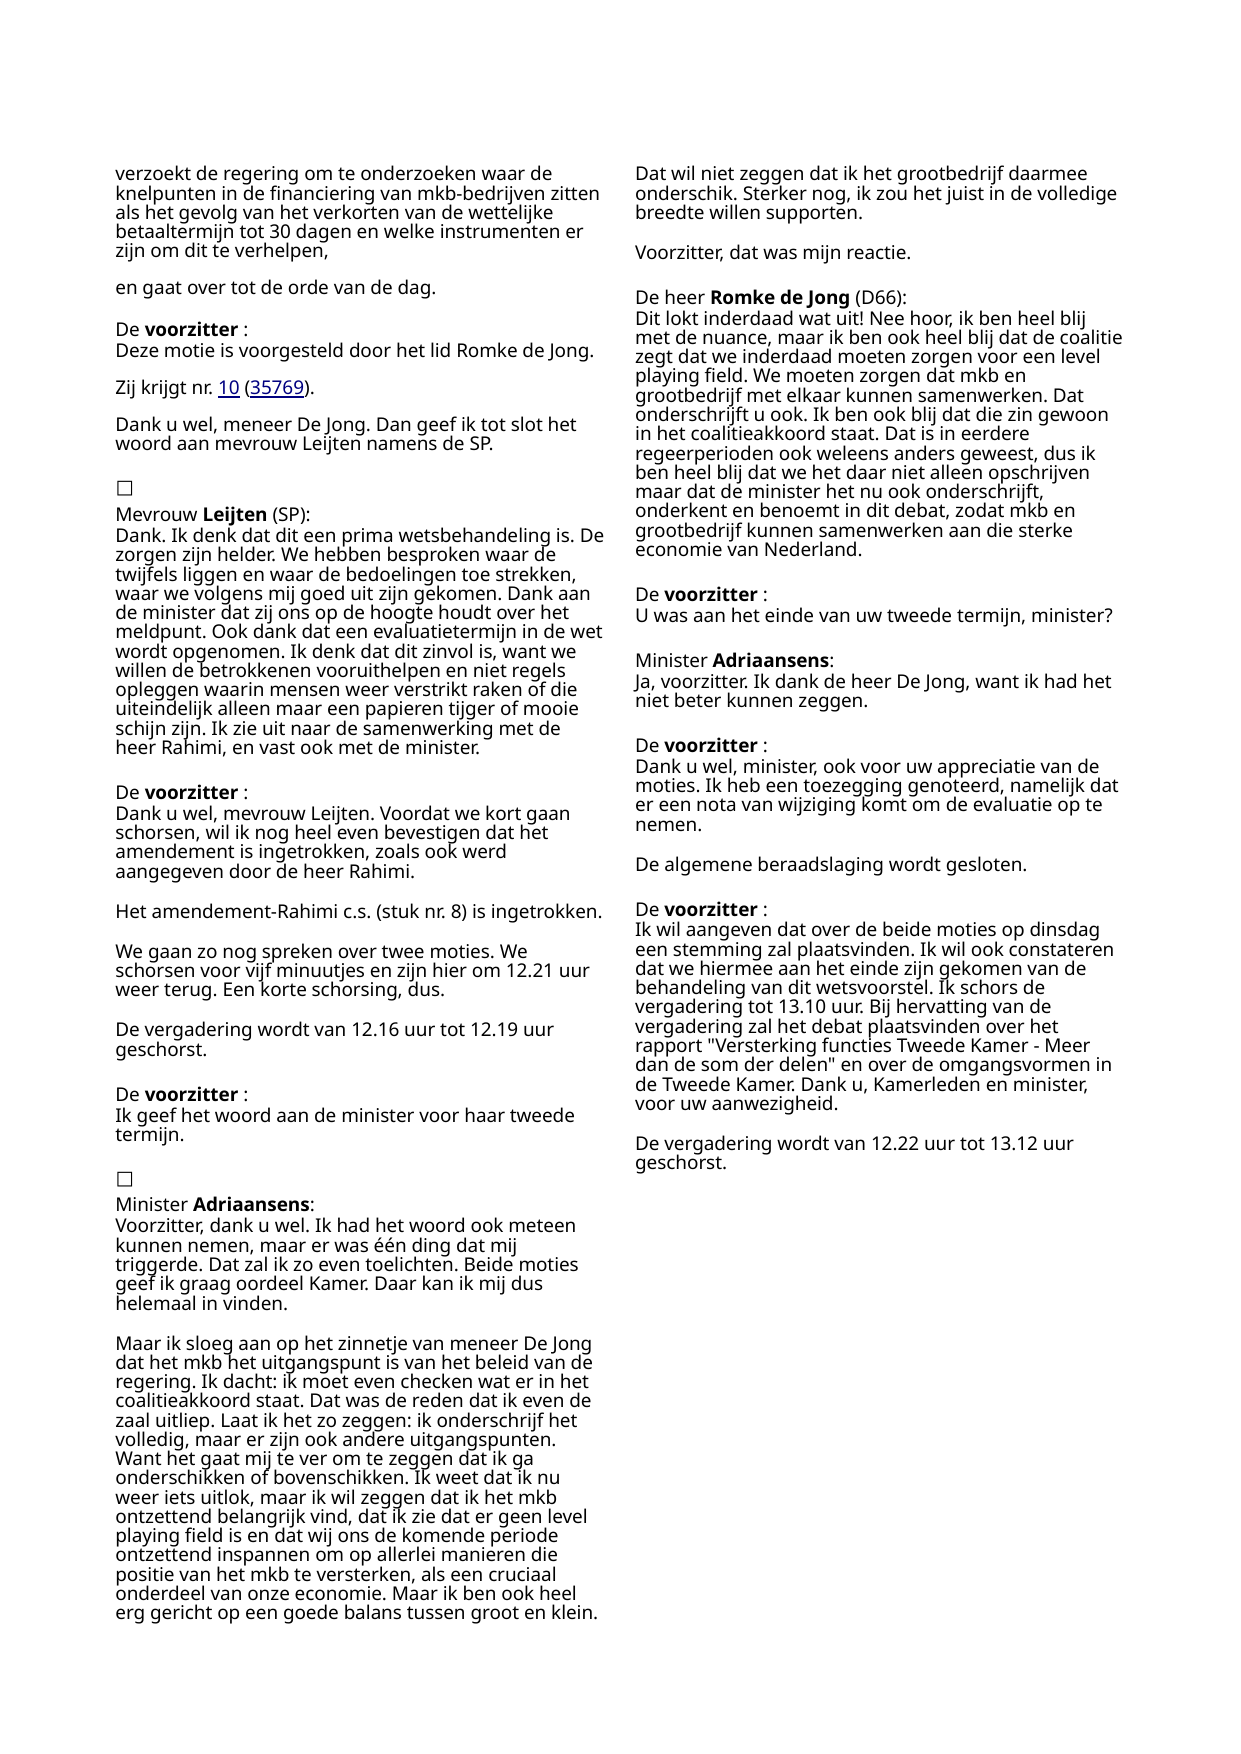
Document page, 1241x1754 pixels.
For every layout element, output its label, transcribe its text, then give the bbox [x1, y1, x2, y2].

text Dank. Ik denk dat dit een prima wetsbehandeling is. De zorgen zijn helder. We hebben besproken waar de twijfels liggen en waar de bedoelingen toe strekken, waar we volgens mij goed uit zijn gekomen. Dank aan de minister dat zij ons op de hoogte houdt over het meldpunt. Ook dank dat een evaluatietermijn in de wet wordt opgenomen. Ik denk dat dit zinvol is, want we willen de betrokkenen vooruithelpen en niet regels opleggen waarin mensen weer verstrikt raken of die uiteindelijk alleen maar een papieren tijger of mooie schijn zijn. Ik zie uit naar de samenwerking met de heer Rahimi, en vast ook met de minister. [115, 527, 605, 758]
text Voorzitter, dat was mijn reactie. [635, 244, 1125, 263]
text De vergadering wordt van 12.22 uur tot 13.12 uur geschorst. [635, 1135, 1125, 1173]
text verzoekt de regering om te onderzoeken waar de knelpunten in de financiering van mkb-bedrijven zitten als het gevolg van het verkorten van de wettelijke betaaltermijn tot 30 dagen en welke instrumenten er zijn om dit te verhelpen, [115, 165, 605, 262]
text Voorzitter, dank u wel. Ik had het woord ook meteen kunnen nemen, maar er was één ding dat mij triggerde. Dat zal ik zo even toelichten. Beide moties geef ik graag oordeel Kamer. Daar kan ik mij dus helemaal in vinden. [115, 1217, 605, 1314]
text De voorzitter : [635, 581, 1125, 607]
text Het amendement-Rahimi c.s. (stuk nr. 8) is ingetrokken. [115, 903, 605, 922]
text De voorzitter : [115, 1081, 605, 1107]
text Deze motie is voorgesteld door het lid Romke de Jong. [115, 342, 605, 361]
text De algemene beraadslaging wordt gesloten. [635, 856, 1125, 875]
text Maar ik sloeg aan op het zinnetje van meneer De Jong dat het mkb het uitgangspunt is van het beleid van de regering. Ik dacht: ik moet even checken wat er in het coalitieakkoord staat. Dat was de reden dat ik even de zaal uitliep. Laat ik het zo zeggen: ik onderschrijf het volledig, maar er zijn ook andere uitgangspunten. Want het gaat mij te ver om te zeggen dat ik ga onderschikken of bovenschikken. Ik weet dat ik nu weer iets uitlok, maar ik wil zeggen dat ik het mkb ontzettend belangrijk vind, dat ik zie dat er geen level playing field is en dat wij ons de komende periode ontzettend inspannen om op allerlei manieren die positie van het mkb te versterken, als een cruciaal onderdeel van onze economie. Maar ik ben ook heel erg gericht op een goede balans tussen groot en klein. [115, 1334, 605, 1623]
text U was aan het einde van uw tweede termijn, minister? [635, 607, 1125, 626]
text Dank u wel, meneer De Jong. Dan geef ik tot slot het woord aan mevrouw Leijten namens de SP. [115, 416, 605, 455]
text Dit lokt inderdaad wat uit! Nee hoor, ik ben heel blij met de nuance, maar ik ben ook heel blij dat de coalitie zegt dat we inderdaad moeten zorgen voor een level playing field. We moeten zorgen dat mkb en grootbedrijf met elkaar kunnen samenwerken. Dat onderschrijft u ook. Ik ben ook blij dat die zin gewoon in het coalitieakkoord staat. Dat is in eerdere regeerperioden ook weleens anders geweest, dus ik ben heel blij dat we het daar niet alleen opschrijven maar dat de minister het nu ook onderschrijft, onderkent en benoemt in dit debat, zodat mkb en grootbedrijf kunnen samenwerken aan die sterke economie van Nederland. [635, 310, 1125, 560]
text Ja, voorzitter. Ik dank de heer De Jong, want ik had het niet beter kunnen zeggen. [635, 673, 1125, 711]
text Dat wil niet zeggen dat ik het grootbedrijf daarmee onderschik. Sterker nog, ik zou het juist in de volledige breedte willen supporten. [635, 165, 1125, 223]
text Ik wil aangeven dat over de beide moties op dinsdag een stemming zal plaatsvinden. Ik wil ook constateren dat we hiermee aan het einde zijn gekomen van de behandeling van dit wetsvoorstel. Ik schors de vergadering tot 13.10 uur. Bij hervatting van de vergadering zal het debat plaatsvinden over het rapport "Versterking functies Tweede Kamer - Meer dan de som der delen" en over de omgangsvormen in de Tweede Kamer. Dank u, Kamerleden en minister, voor uw aanwezigheid. [635, 921, 1125, 1114]
text ⬜ [115, 1166, 605, 1192]
text Mevrouw Leijten (SP): [115, 501, 605, 527]
text De vergadering wordt van 12.16 uur tot 12.19 uur geschorst. [115, 1021, 605, 1060]
text Dank u wel, mevrouw Leijten. Voordat we kort gaan schorsen, wil ik nog heel even bevestigen dat het amendement is ingetrokken, zoals ook werd aangegeven door de heer Rahimi. [115, 805, 605, 882]
text ⬜ [115, 476, 605, 501]
text Ik geef het woord aan de minister voor haar tweede termijn. [115, 1107, 605, 1145]
text Zij krijgt nr. 10 (35769). [115, 379, 605, 398]
text De voorzitter : [115, 779, 605, 805]
text Dank u wel, minister, ook voor uw appreciatie van de moties. Ik heb een toezegging genoteerd, namelijk dat er een nota van wijziging komt om de evaluatie op te nemen. [635, 758, 1125, 835]
text Minister Adriaansens: [115, 1192, 605, 1217]
text en gaat over tot de orde van de dag. [115, 279, 605, 299]
text De voorzitter : [635, 896, 1125, 921]
text Minister Adriaansens: [635, 647, 1125, 673]
text De voorzitter : [635, 732, 1125, 758]
text De voorzitter : [115, 316, 605, 342]
text We gaan zo nog spreken over twee moties. We schorsen voor vijf minuutjes en zijn hier om 12.21 uur weer terug. Een korte schorsing, dus. [115, 943, 605, 1001]
text De heer Romke de Jong (D66): [635, 284, 1125, 310]
